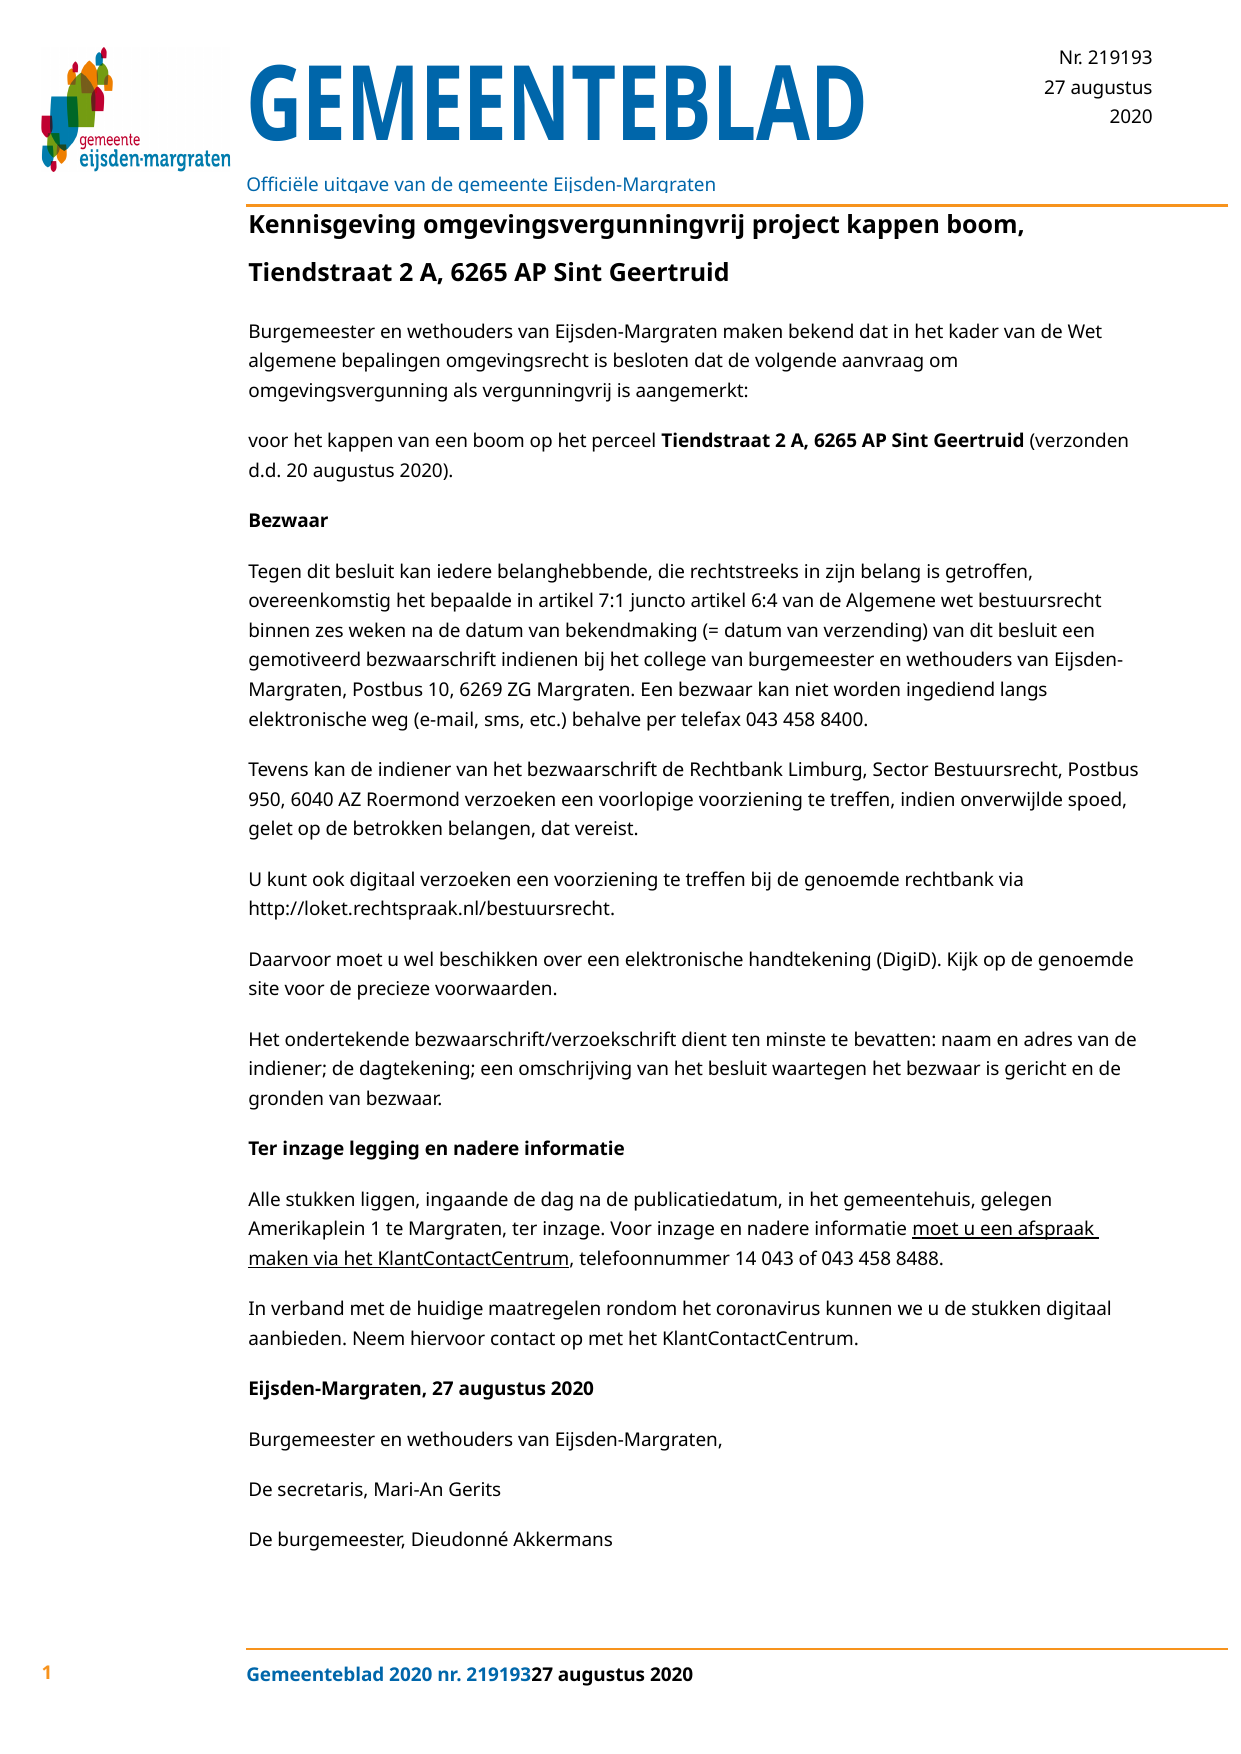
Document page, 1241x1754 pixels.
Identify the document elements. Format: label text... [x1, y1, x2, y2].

text voor het kappen van een boom op het perceel Tiendstraat 2 A, 6265 AP Sint Geertruid (verzonden d.d. 20 augustus 2020). [248, 427, 1152, 483]
text Alle stukken liggen, ingaande de dag na de publicatiedatum, in het gemeentehuis, gelegen Amerikaplein 1 te Margraten, ter inzage. Voor inzage en nadere informatie moet u een afspraak maken via het KlantContactCentrum, telefoonnummer 14 043 of 043 458 8488. [248, 1186, 1152, 1271]
text Burgemeester en wethouders van Eijsden-Margraten, [248, 1426, 1152, 1452]
picture [41, 47, 231, 172]
text Bezwaar [248, 507, 1152, 533]
text Ter inzage legging en nadere informatie [248, 1135, 1152, 1161]
text Kennisgeving omgevingsvergunningvrij project kappen boom, Tiendstraat 2 A, 6265 AP Sint Geertruid [248, 207, 1152, 288]
text Tevens kan de indiener van het bezwaarschrift de Rechtbank Limburg, Sector Bestuursrecht, Postbus 950, 6040 AZ Roermond verzoeken een voorlopige voorziening te treffen, indien onverwijlde spoed, gelet op de betrokken belangen, dat vereist. [248, 756, 1152, 841]
text U kunt ook digitaal verzoeken een voorziening te treffen bij de genoemde rechtbank via http://loket.rechtspraak.nl/bestuursrecht. [248, 866, 1152, 921]
text Burgemeester en wethouders van Eijsden-Margraten maken bekend dat in het kader van de Wet algemene bepalingen omgevingsrecht is besloten dat de volgende aanvraag om omgevingsvergunning als vergunningvrij is aangemerkt: [248, 318, 1152, 403]
text Daarvoor moet u wel beschikken over een elektronische handtekening (DigiD). Kijk op de genoemde site voor de precieze voorwaarden. [248, 946, 1152, 1001]
text De burgemeester, Dieudonné Akkermans [248, 1527, 1152, 1552]
text Tegen dit besluit kan iedere belanghebbende, die rechtstreeks in zijn belang is getroffen, overeenkomstig het bepaalde in artikel 7:1 juncto artikel 6:4 van de Algemene wet bestuursrecht binnen zes weken na de datum van bekendmaking (= datum van verzending) van dit besluit een gemotiveerd bezwaarschrift indienen bij het college van burgemeester en wethouders van Eijsden-Margraten, Postbus 10, 6269 ZG Margraten. Een bezwaar kan niet worden ingediend langs elektronische weg (e-mail, sms, etc.) behalve per telefax 043 458 8400. [248, 558, 1152, 732]
text Het ondertekende bezwaarschrift/verzoekschrift dient ten minste te bevatten: naam en adres van de indiener; de dagtekening; een omschrijving van het besluit waartegen het bezwaar is gericht en de gronden van bezwaar. [248, 1026, 1152, 1111]
text De secretaris, Mari-An Gerits [248, 1476, 1152, 1502]
text In verband met de huidige maatregelen rondom het coronavirus kunnen we u de stukken digitaal aanbieden. Neem hiervoor contact op met het KlantContactCentrum. [248, 1295, 1152, 1351]
text Eijsden-Margraten, 27 augustus 2020 [248, 1375, 1152, 1401]
